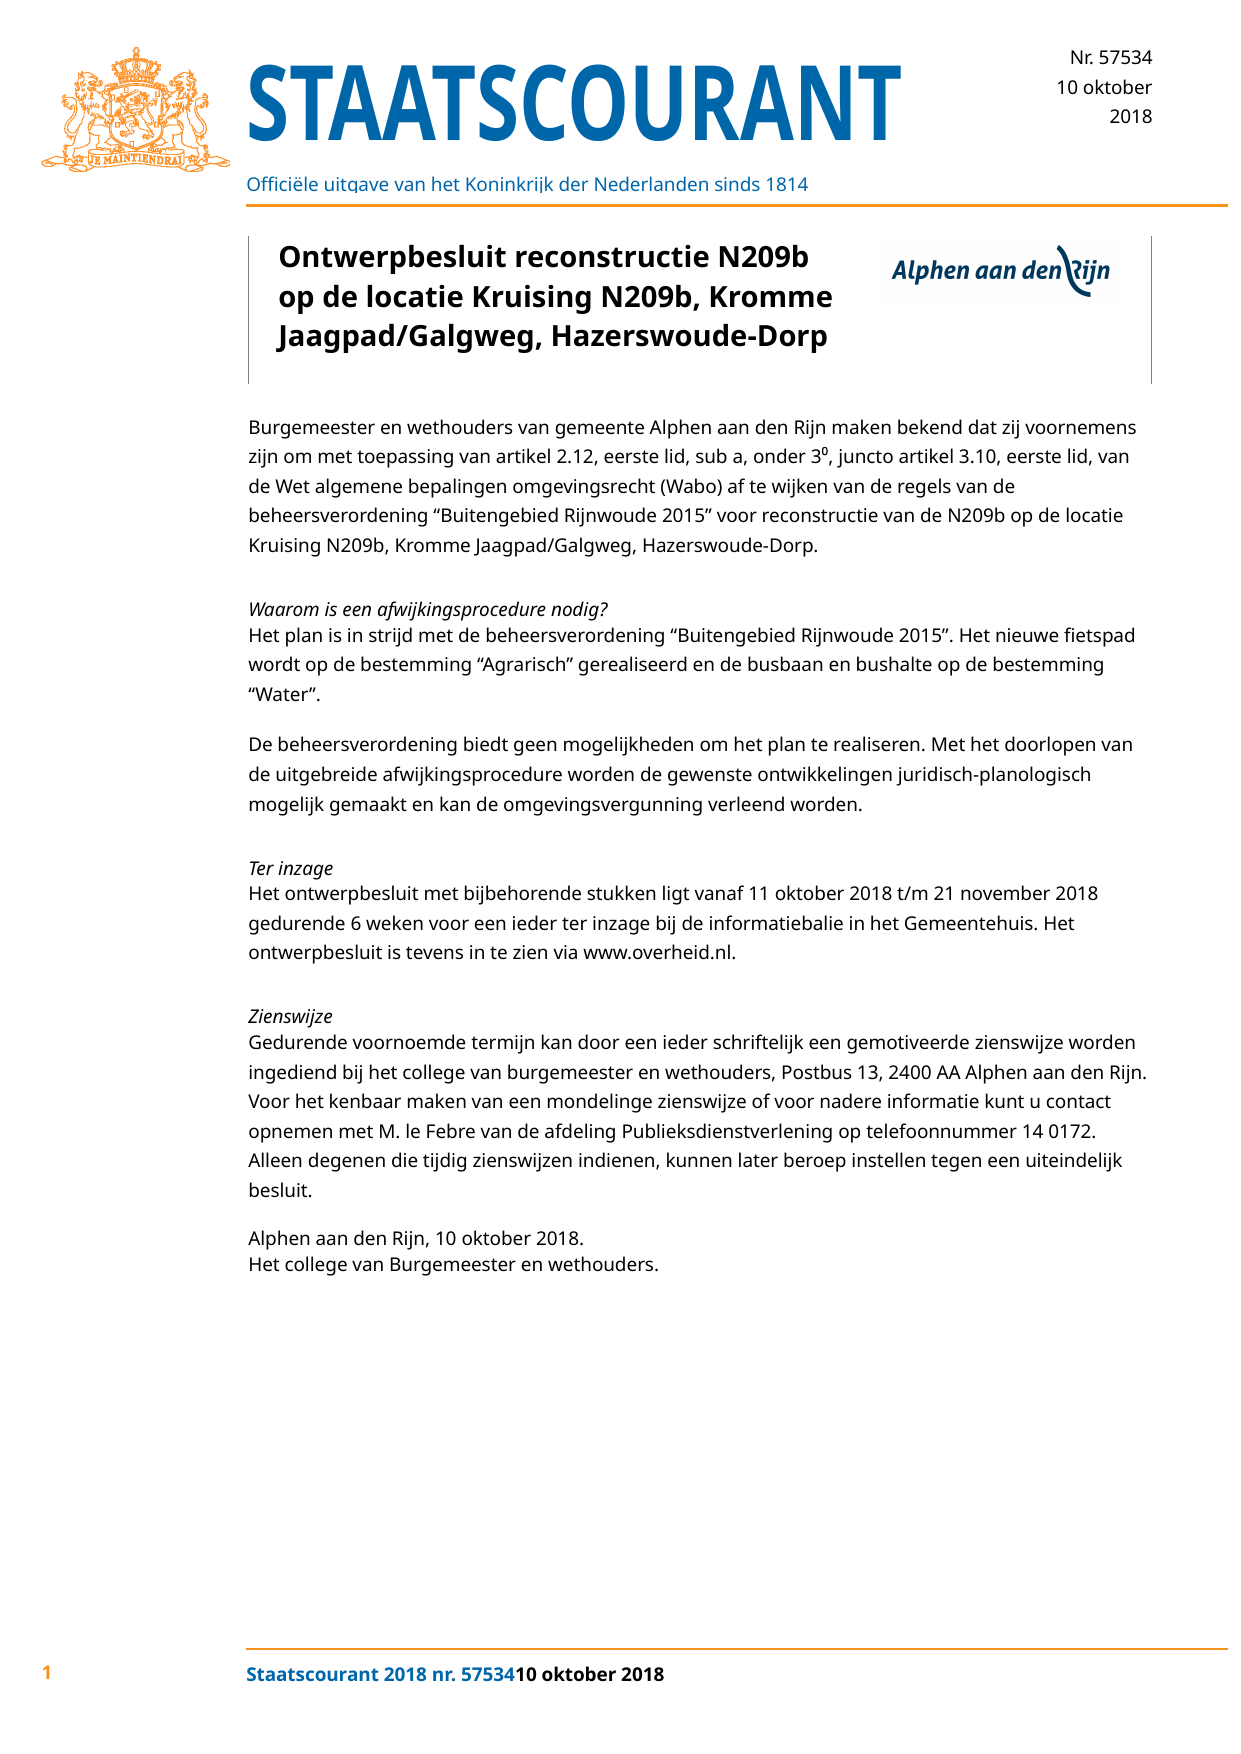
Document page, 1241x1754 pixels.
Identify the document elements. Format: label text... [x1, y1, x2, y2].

picture [882, 236, 1119, 306]
text Ter inzage [248, 855, 1152, 880]
text Alphen aan den Rijn, 10 oktober 2018. [248, 1225, 1152, 1251]
text Het plan is in strijd met de beheersverordening “Buitengebied Rijnwoude 2015”. Het nieuwe fietspad wordt op de bestemming “Agrarisch” gerealiseerd en de busbaan en bushalte op de bestemming “Water”. [248, 622, 1152, 707]
text Gedurende voornoemde termijn kan door een ieder schriftelijk een gemotiveerde zienswijze worden ingediend bij het college van burgemeester en wethouders, Postbus 13, 2400 AA Alphen aan den Rijn. Voor het kenbaar maken van een mondelinge zienswijze of voor nadere informatie kunt u contact opnemen met M. le Febre van de afdeling Publieksdienstverlening op telefoonnummer 14 0172. Alleen degenen die tijdig zienswijzen indienen, kunnen later beroep instellen tegen een uiteindelijk besluit. [248, 1029, 1152, 1203]
picture [41, 47, 231, 172]
table_header Ontwerpbesluit reconstructie N209b op de locatie Kruising N209b, Kromme Jaagpad/Galgweg, Hazerswoude-Dorp [249, 236, 850, 384]
text Het ontwerpbesluit met bijbehorende stukken ligt vanaf 11 oktober 2018 t/m 21 november 2018 gedurende 6 weken voor een ieder ter inzage bij de informatiebalie in het Gemeentehuis. Het ontwerpbesluit is tevens in te zien via www.overheid.nl. [248, 880, 1152, 965]
text Zienswijze [248, 1003, 1152, 1029]
text Waarom is een afwijkingsprocedure nodig? [248, 596, 1152, 622]
text De beheersverordening biedt geen mogelijkheden om het plan te realiseren. Met het doorlopen van de uitgebreide afwijkingsprocedure worden de gewenste ontwikkelingen juridisch-planologisch mogelijk gemaakt en kan de omgevingsvergunning verleend worden. [248, 732, 1152, 816]
text Het college van Burgemeester en wethouders. [248, 1251, 1152, 1276]
text Burgemeester en wethouders van gemeente Alphen aan den Rijn maken bekend dat zij voornemens zijn om met toepassing van artikel 2.12, eerste lid, sub a, onder 3⁰, juncto artikel 3.10, eerste lid, van de Wet algemene bepalingen omgevingsrecht (Wabo) af te wijken van de regels van de beheersverordening “Buitengebied Rijnwoude 2015” voor reconstructie van de N209b op de locatie Kruising N209b, Kromme Jaagpad/Galgweg, Hazerswoude-Dorp. [248, 414, 1152, 558]
table_header [850, 236, 1151, 384]
